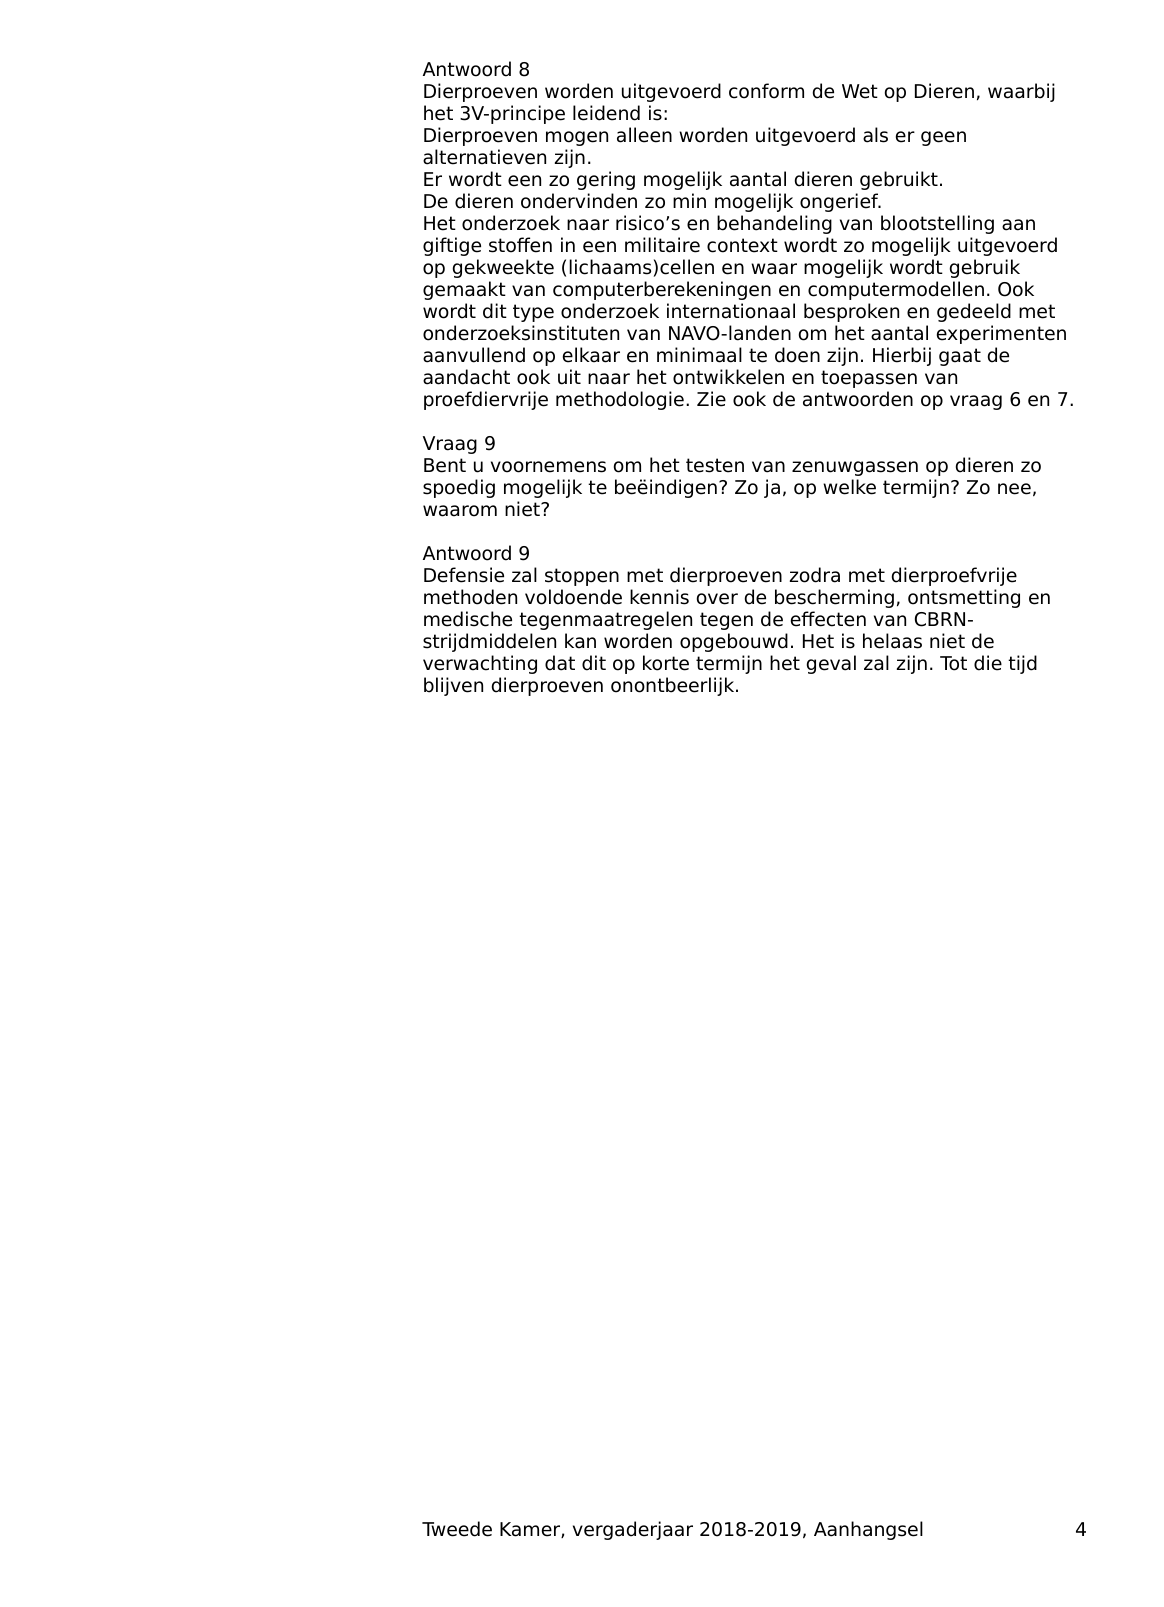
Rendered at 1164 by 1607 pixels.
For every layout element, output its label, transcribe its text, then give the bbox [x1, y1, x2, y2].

text Antwoord 8 [422, 59, 1087, 81]
text Defensie zal stoppen met dierproeven zodra met dierproefvrije methoden voldoende kennis over de bescherming, ontsmetting en medische tegenmaatregelen tegen de effecten van CBRN-strijdmiddelen kan worden opgebouwd. Het is helaas niet de verwachting dat dit op korte termijn het geval zal zijn. Tot die tijd blijven dierproeven onontbeerlijk. [422, 565, 1087, 697]
text Bent u voornemens om het testen van zenuwgassen op dieren zo spoedig mogelijk te beëindigen? Zo ja, op welke termijn? Zo nee, waarom niet? [422, 455, 1087, 521]
text Dierproeven worden uitgevoerd conform de Wet op Dieren, waarbij het 3V-principe leidend is: [422, 81, 1087, 125]
text De dieren ondervinden zo min mogelijk ongerief. [422, 191, 1087, 213]
text Vraag 9 [422, 433, 1087, 455]
text Er wordt een zo gering mogelijk aantal dieren gebruikt. [422, 169, 1087, 191]
text Het onderzoek naar risico’s en behandeling van blootstelling aan giftige stoffen in een militaire context wordt zo mogelijk uitgevoerd op gekweekte (lichaams)cellen en waar mogelijk wordt gebruik gemaakt van computerberekeningen en computermodellen. Ook wordt dit type onderzoek internationaal besproken en gedeeld met onderzoeksinstituten van NAVO-landen om het aantal experimenten aanvullend op elkaar en minimaal te doen zijn. Hierbij gaat de aandacht ook uit naar het ontwikkelen en toepassen van proefdiervrije methodologie. Zie ook de antwoorden op vraag 6 en 7. [422, 213, 1087, 411]
text Antwoord 9 [422, 543, 1087, 565]
text Dierproeven mogen alleen worden uitgevoerd als er geen alternatieven zijn. [422, 125, 1087, 169]
